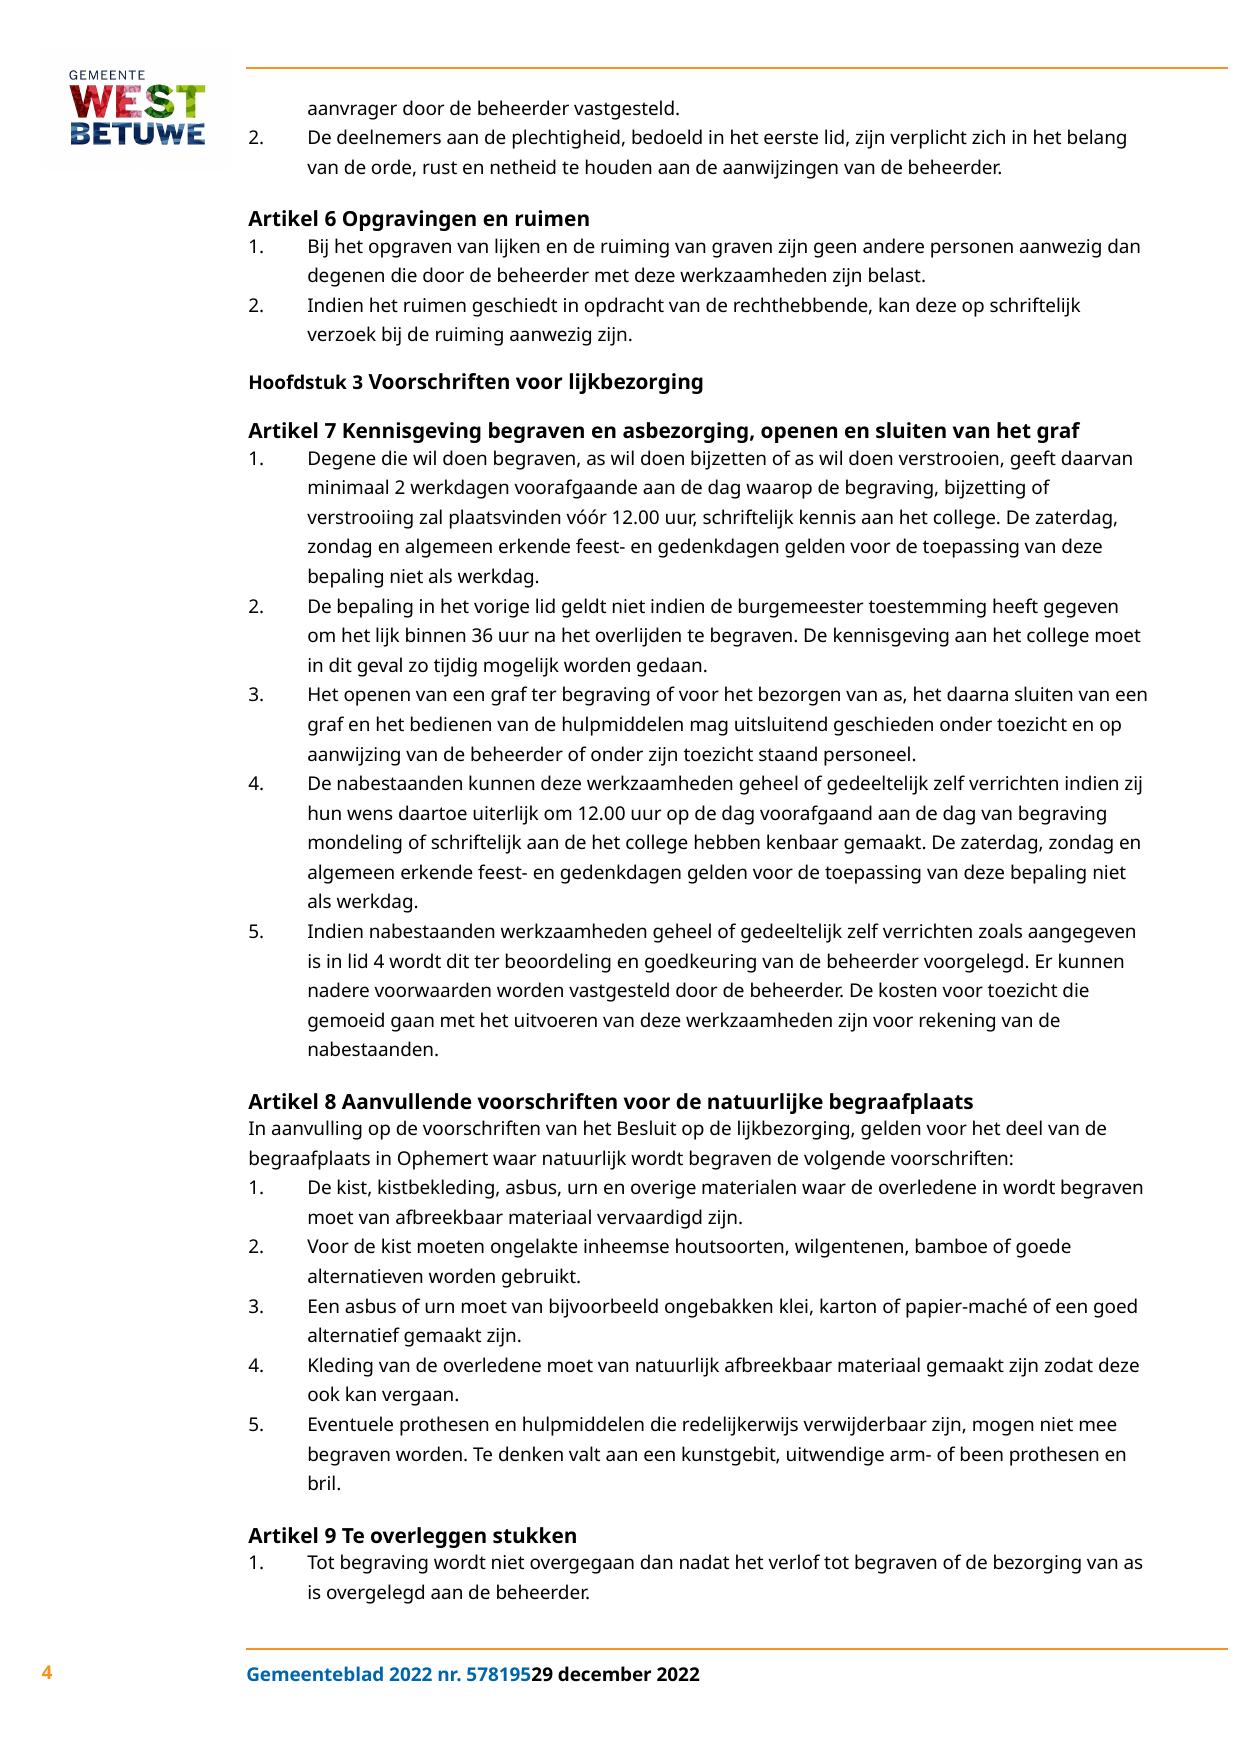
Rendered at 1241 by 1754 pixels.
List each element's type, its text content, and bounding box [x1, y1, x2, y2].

list Tot begraving wordt niet overgegaan dan nadat het verlof tot begraven of de bezorging van as is overgelegd aan de beheerder. [248, 1549, 1152, 1604]
list De nabestaanden kunnen deze werkzaamheden geheel of gedeeltelijk zelf verrichten indien zij hun wens daartoe uiterlijk om 12.00 uur op de dag voorafgaand aan de dag van begraving mondeling of schriftelijk aan de het college hebben kenbaar gemaakt. De zaterdag, zondag en algemeen erkende feest- en gedenkdagen gelden voor de toepassing van deze bepaling niet als werkdag. [248, 770, 1152, 914]
list Degene die wil doen begraven, as wil doen bijzetten of as wil doen verstrooien, geeft daarvan minimaal 2 werkdagen voorafgaande aan de dag waarop de begraving, bijzetting of verstrooiing zal plaatsvinden vóór 12.00 uur, schriftelijk kennis aan het college. De zaterdag, zondag en algemeen erkende feest- en gedenkdagen gelden voor de toepassing van deze bepaling niet als werkdag. [248, 445, 1152, 589]
list Eventuele prothesen en hulpmiddelen die redelijkerwijs verwijderbaar zijn, mogen niet mee begraven worden. Te denken valt aan een kunstgebit, uitwendige arm- of been prothesen en bril. [248, 1411, 1152, 1496]
list De deelnemers aan de plechtigheid, bedoeld in het eerste lid, zijn verplicht zich in het belang van de orde, rust en netheid te houden aan de aanwijzingen van de beheerder. [248, 124, 1152, 180]
list Indien het ruimen geschiedt in opdracht van de rechthebbende, kan deze op schriftelijk verzoek bij de ruiming aanwezig zijn. [248, 292, 1152, 347]
text Artikel 6 Opgravingen en ruimen [248, 204, 1152, 233]
list De bepaling in het vorige lid geldt niet indien de burgemeester toestemming heeft gegeven om het lijk binnen 36 uur na het overlijden te begraven. De kennisgeving aan het college moet in dit geval zo tijdig mogelijk worden gedaan. [248, 593, 1152, 678]
text Artikel 9 Te overleggen stukken [248, 1521, 1152, 1549]
list Een asbus of urn moet van bijvoorbeeld ongebakken klei, karton of papier-maché of een goed alternatief gemaakt zijn. [248, 1293, 1152, 1348]
list Indien nabestaanden werkzaamheden geheel of gedeeltelijk zelf verrichten zoals aangegeven is in lid 4 wordt dit ter beoordeling en goedkeuring van de beheerder voorgelegd. Er kunnen nadere voorwaarden worden vastgesteld door de beheerder. De kosten voor toezicht die gemoeid gaan met het uitvoeren van deze werkzaamheden zijn voor rekening van de nabestaanden. [248, 918, 1152, 1062]
list De kist, kistbekleding, asbus, urn en overige materialen waar de overledene in wordt begraven moet van afbreekbaar materiaal vervaardigd zijn. [248, 1174, 1152, 1230]
list Kleding van de overledene moet van natuurlijk afbreekbaar materiaal gemaakt zijn zodat deze ook kan vergaan. [248, 1352, 1152, 1407]
text Hoofdstuk 3 Voorschriften voor lijkbezorging [248, 367, 1152, 396]
text In aanvulling op de voorschriften van het Besluit op de lijkbezorging, gelden voor het deel van de begraafplaats in Ophemert waar natuurlijk wordt begraven de volgende voorschriften: [248, 1115, 1152, 1171]
list Bij het opgraven van lijken en de ruiming van graven zijn geen andere personen aanwezig dan degenen die door de beheerder met deze werkzaamheden zijn belast. [248, 233, 1152, 288]
text Artikel 7 Kennisgeving begraven en asbezorging, openen en sluiten van het graf [248, 416, 1152, 445]
list Voor de kist moeten ongelakte inheemse houtsoorten, wilgentenen, bamboe of goede alternatieven worden gebruikt. [248, 1234, 1152, 1289]
text Artikel 8 Aanvullende voorschriften voor de natuurlijke begraafplaats [248, 1087, 1152, 1115]
picture [41, 47, 231, 172]
list aanvrager door de beheerder vastgesteld. [248, 95, 1152, 121]
list Het openen van een graf ter begraving of voor het bezorgen van as, het daarna sluiten van een graf en het bedienen van de hulpmiddelen mag uitsluitend geschieden onder toezicht en op aanwijzing van de beheerder of onder zijn toezicht staand personeel. [248, 682, 1152, 766]
